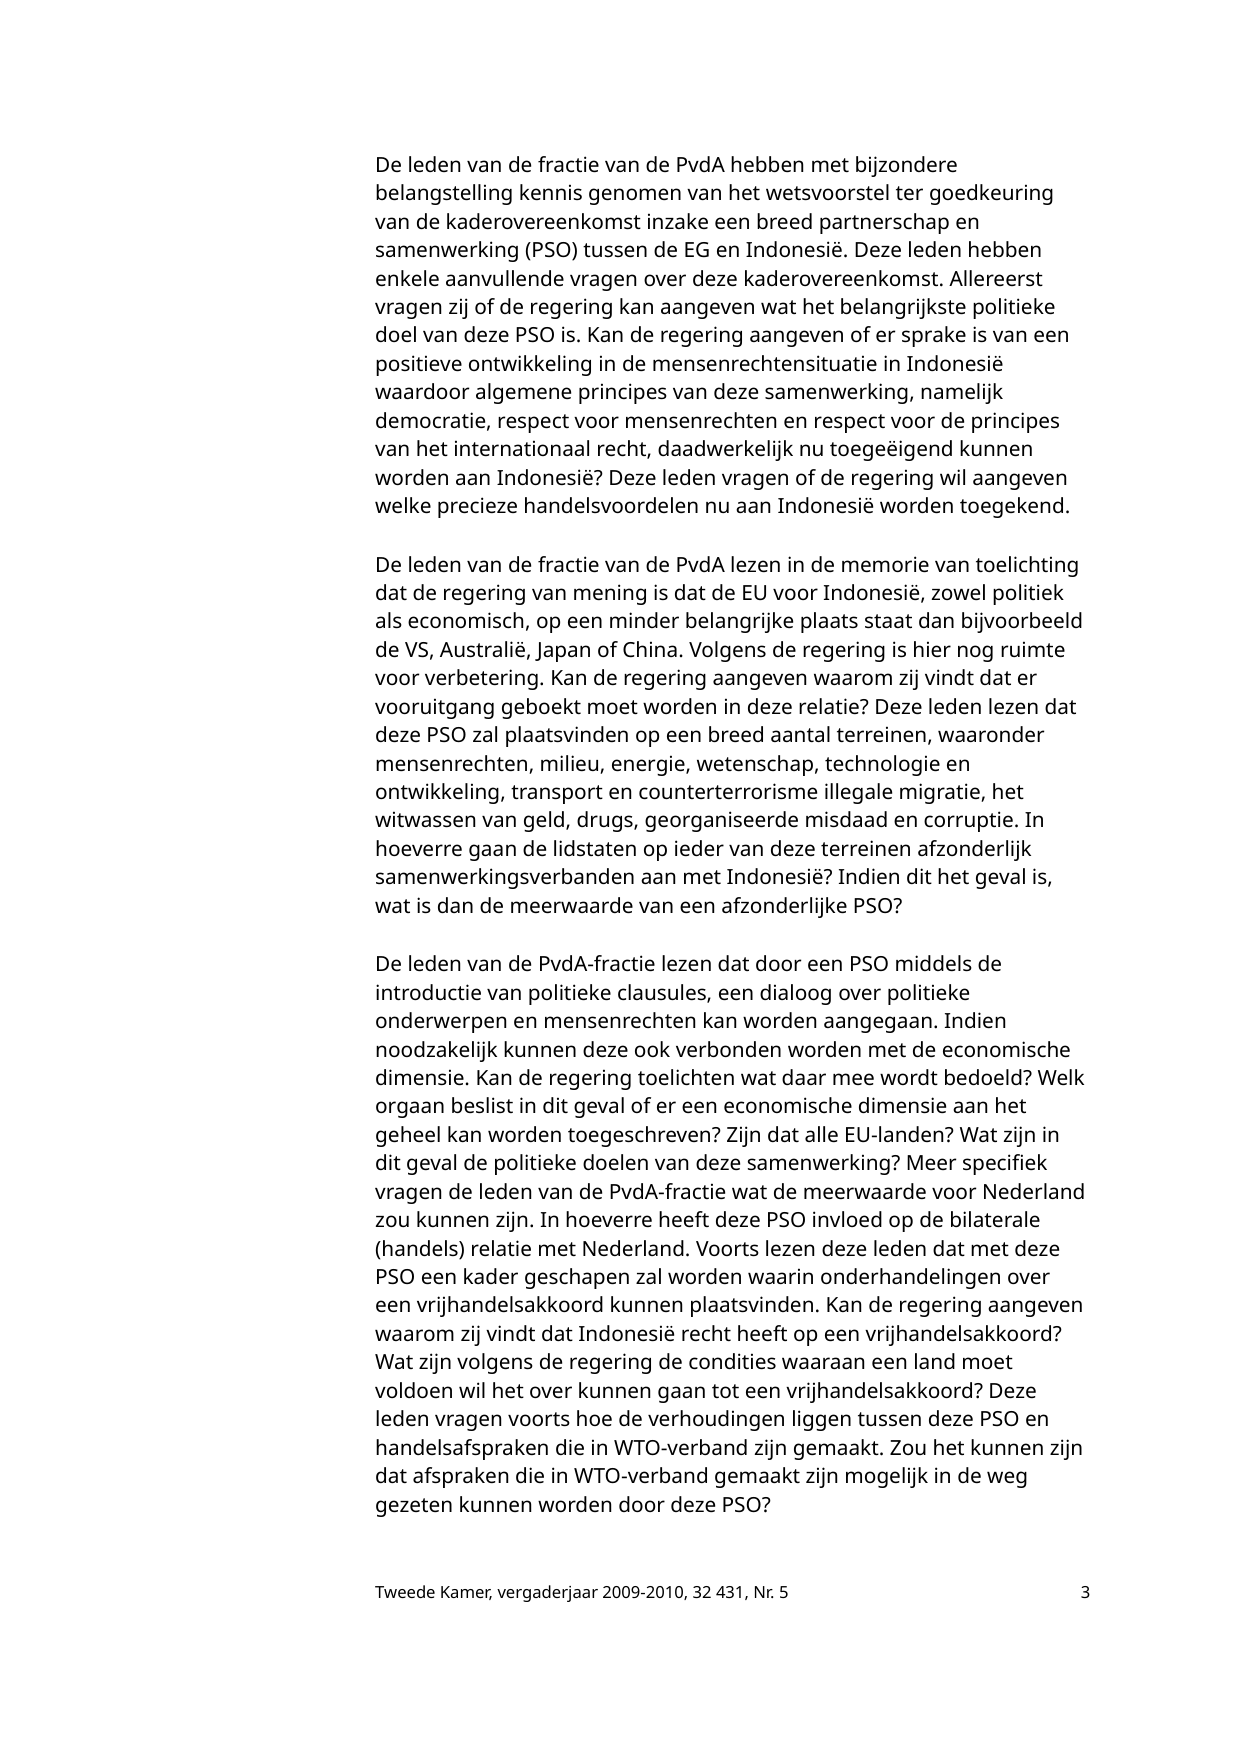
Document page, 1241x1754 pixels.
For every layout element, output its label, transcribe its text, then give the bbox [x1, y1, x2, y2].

text De leden van de fractie van de PvdA hebben met bijzondere belangstelling kennis genomen van het wetsvoorstel ter goedkeuring van de kaderovereenkomst inzake een breed partnerschap en samenwerking (PSO) tussen de EG en Indonesië. Deze leden hebben enkele aanvullende vragen over deze kaderovereenkomst. Allereerst vragen zij of de regering kan aangeven wat het belangrijkste politieke doel van deze PSO is. Kan de regering aangeven of er sprake is van een positieve ontwikkeling in de mensenrechtensituatie in Indonesië waardoor algemene principes van deze samenwerking, namelijk democratie, respect voor mensenrechten en respect voor de principes van het internationaal recht, daadwerkelijk nu toegeëigend kunnen worden aan Indonesië? Deze leden vragen of de regering wil aangeven welke precieze handelsvoordelen nu aan Indonesië worden toegekend. [375, 150, 1090, 520]
text De leden van de PvdA-fractie lezen dat door een PSO middels de introductie van politieke clausules, een dialoog over politieke onderwerpen en mensenrechten kan worden aangegaan. Indien noodzakelijk kunnen deze ook verbonden worden met de economische dimensie. Kan de regering toelichten wat daar mee wordt bedoeld? Welk orgaan beslist in dit geval of er een economische dimensie aan het geheel kan worden toegeschreven? Zijn dat alle EU-landen? Wat zijn in dit geval de politieke doelen van deze samenwerking? Meer specifiek vragen de leden van de PvdA-fractie wat de meerwaarde voor Nederland zou kunnen zijn. In hoeverre heeft deze PSO invloed op de bilaterale (handels) relatie met Nederland. Voorts lezen deze leden dat met deze PSO een kader geschapen zal worden waarin onderhandelingen over een vrijhandelsakkoord kunnen plaatsvinden. Kan de regering aangeven waarom zij vindt dat Indonesië recht heeft op een vrijhandelsakkoord? Wat zijn volgens de regering de condities waaraan een land moet voldoen wil het over kunnen gaan tot een vrijhandelsakkoord? Deze leden vragen voorts hoe de verhoudingen liggen tussen deze PSO en handelsafspraken die in WTO-verband zijn gemaakt. Zou het kunnen zijn dat afspraken die in WTO-verband gemaakt zijn mogelijk in de weg gezeten kunnen worden door deze PSO? [375, 949, 1090, 1518]
text De leden van de fractie van de PvdA lezen in de memorie van toelichting dat de regering van mening is dat de EU voor Indonesië, zowel politiek als economisch, op een minder belangrijke plaats staat dan bijvoorbeeld de VS, Australië, Japan of China. Volgens de regering is hier nog ruimte voor verbetering. Kan de regering aangeven waarom zij vindt dat er vooruitgang geboekt moet worden in deze relatie? Deze leden lezen dat deze PSO zal plaatsvinden op een breed aantal terreinen, waaronder mensenrechten, milieu, energie, wetenschap, technologie en ontwikkeling, transport en counterterrorisme illegale migratie, het witwassen van geld, drugs, georganiseerde misdaad en corruptie. In hoeverre gaan de lidstaten op ieder van deze terreinen afzonderlijk samenwerkingsverbanden aan met Indonesië? Indien dit het geval is, wat is dan de meerwaarde van een afzonderlijke PSO? [375, 550, 1090, 919]
